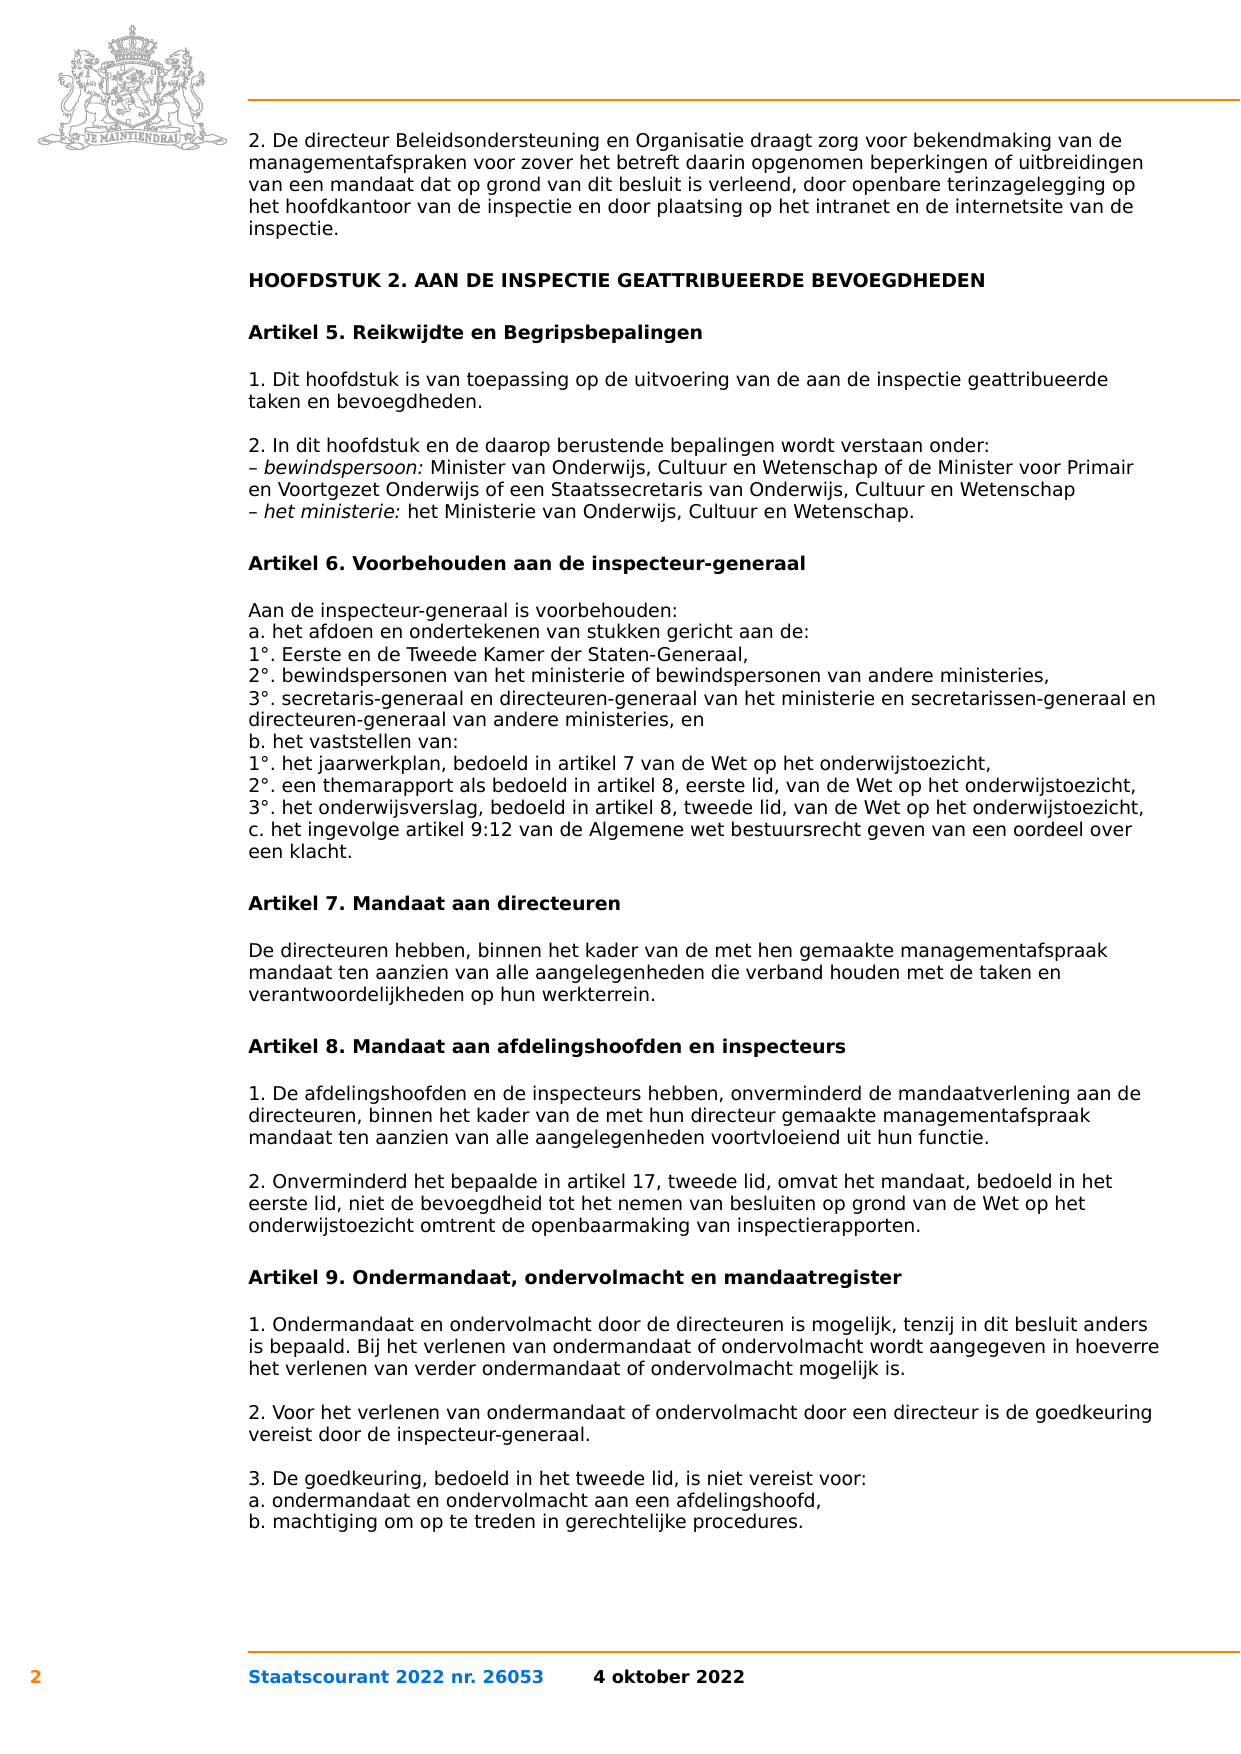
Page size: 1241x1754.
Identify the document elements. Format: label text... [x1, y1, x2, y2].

text 1. Ondermandaat en ondervolmacht door de directeuren is mogelijk, tenzij in dit besluit anders is bepaald. Bij het verlenen van ondermandaat of ondervolmacht wordt aangegeven in hoeverre het verlenen van verder ondermandaat of ondervolmacht mogelijk is. [248, 1314, 1163, 1380]
text c. het ingevolge artikel 9:12 van de Algemene wet bestuursrecht geven van een oordeel over een klacht. [248, 819, 1163, 863]
subtitle HOOFDSTUK 2. AAN DE INSPECTIE GEATTRIBUEERDE BEVOEGDHEDEN [248, 270, 1163, 292]
text 1°. Eerste en de Tweede Kamer der Staten-Generaal, [248, 643, 1163, 665]
text 2°. een themarapport als bedoeld in artikel 8, eerste lid, van de Wet op het onderwijstoezicht, [248, 775, 1163, 797]
text De directeuren hebben, binnen het kader van de met hen gemaakte managementafspraak mandaat ten aanzien van alle aangelegenheden die verband houden met de taken en verantwoordelijkheden op hun werkterrein. [248, 940, 1163, 1006]
text – bewindspersoon: Minister van Onderwijs, Cultuur en Wetenschap of de Minister voor Primair en Voortgezet Onderwijs of een Staatssecretaris van Onderwijs, Cultuur en Wetenschap [248, 457, 1163, 501]
text 3°. het onderwijsverslag, bedoeld in artikel 8, tweede lid, van de Wet op het onderwijstoezicht, [248, 797, 1163, 819]
text Aan de inspecteur-generaal is voorbehouden: [248, 599, 1163, 621]
text b. het vaststellen van: [248, 731, 1163, 753]
text 2. Onverminderd het bepaalde in artikel 17, tweede lid, omvat het mandaat, bedoeld in het eerste lid, niet de bevoegdheid tot het nemen van besluiten op grond van de Wet op het onderwijstoezicht omtrent de openbaarmaking van inspectierapporten. [248, 1171, 1163, 1237]
text b. machtiging om op te treden in gerechtelijke procedures. [248, 1511, 1163, 1533]
text 1°. het jaarwerkplan, bedoeld in artikel 7 van de Wet op het onderwijstoezicht, [248, 753, 1163, 775]
text – het ministerie: het Ministerie van Onderwijs, Cultuur en Wetenschap. [248, 501, 1163, 522]
text 2. De directeur Beleidsondersteuning en Organisatie draagt zorg voor bekendmaking van de managementafspraken voor zover het betreft daarin opgenomen beperkingen of uitbreidingen van een mandaat dat op grond van dit besluit is verleend, door openbare terinzagelegging op het hoofdkantoor van de inspectie en door plaatsing op het intranet en de internetsite van de inspectie. [248, 130, 1163, 240]
text a. het afdoen en ondertekenen van stukken gericht aan de: [248, 621, 1163, 643]
text 1. Dit hoofdstuk is van toepassing op de uitvoering van de aan de inspectie geattribueerde taken en bevoegdheden. [248, 369, 1163, 413]
text 2. In dit hoofdstuk en de daarop berustende bepalingen wordt verstaan onder: [248, 434, 1163, 457]
text a. ondermandaat en ondervolmacht aan een afdelingshoofd, [248, 1489, 1163, 1511]
text 3°. secretaris-generaal en directeuren-generaal van het ministerie en secretarissen-generaal en directeuren-generaal van andere ministeries, en [248, 687, 1163, 731]
text 3. De goedkeuring, bedoeld in het tweede lid, is niet vereist voor: [248, 1467, 1163, 1489]
text 2. Voor het verlenen van ondermandaat of ondervolmacht door een directeur is de goedkeuring vereist door de inspecteur-generaal. [248, 1402, 1163, 1446]
subtitle Artikel 9. Ondermandaat, ondervolmacht en mandaatregister [248, 1267, 1163, 1289]
picture [38, 25, 227, 150]
subtitle Artikel 6. Voorbehouden aan de inspecteur-generaal [248, 552, 1163, 574]
text 1. De afdelingshoofden en de inspecteurs hebben, onverminderd de mandaatverlening aan de directeuren, binnen het kader van de met hun directeur gemaakte managementafspraak mandaat ten aanzien van alle aangelegenheden voortvloeiend uit hun functie. [248, 1083, 1163, 1149]
text 2°. bewindspersonen van het ministerie of bewindspersonen van andere ministeries, [248, 665, 1163, 687]
subtitle Artikel 8. Mandaat aan afdelingshoofden en inspecteurs [248, 1036, 1163, 1058]
subtitle Artikel 7. Mandaat aan directeuren [248, 893, 1163, 915]
subtitle Artikel 5. Reikwijdte en Begripsbepalingen [248, 322, 1163, 344]
